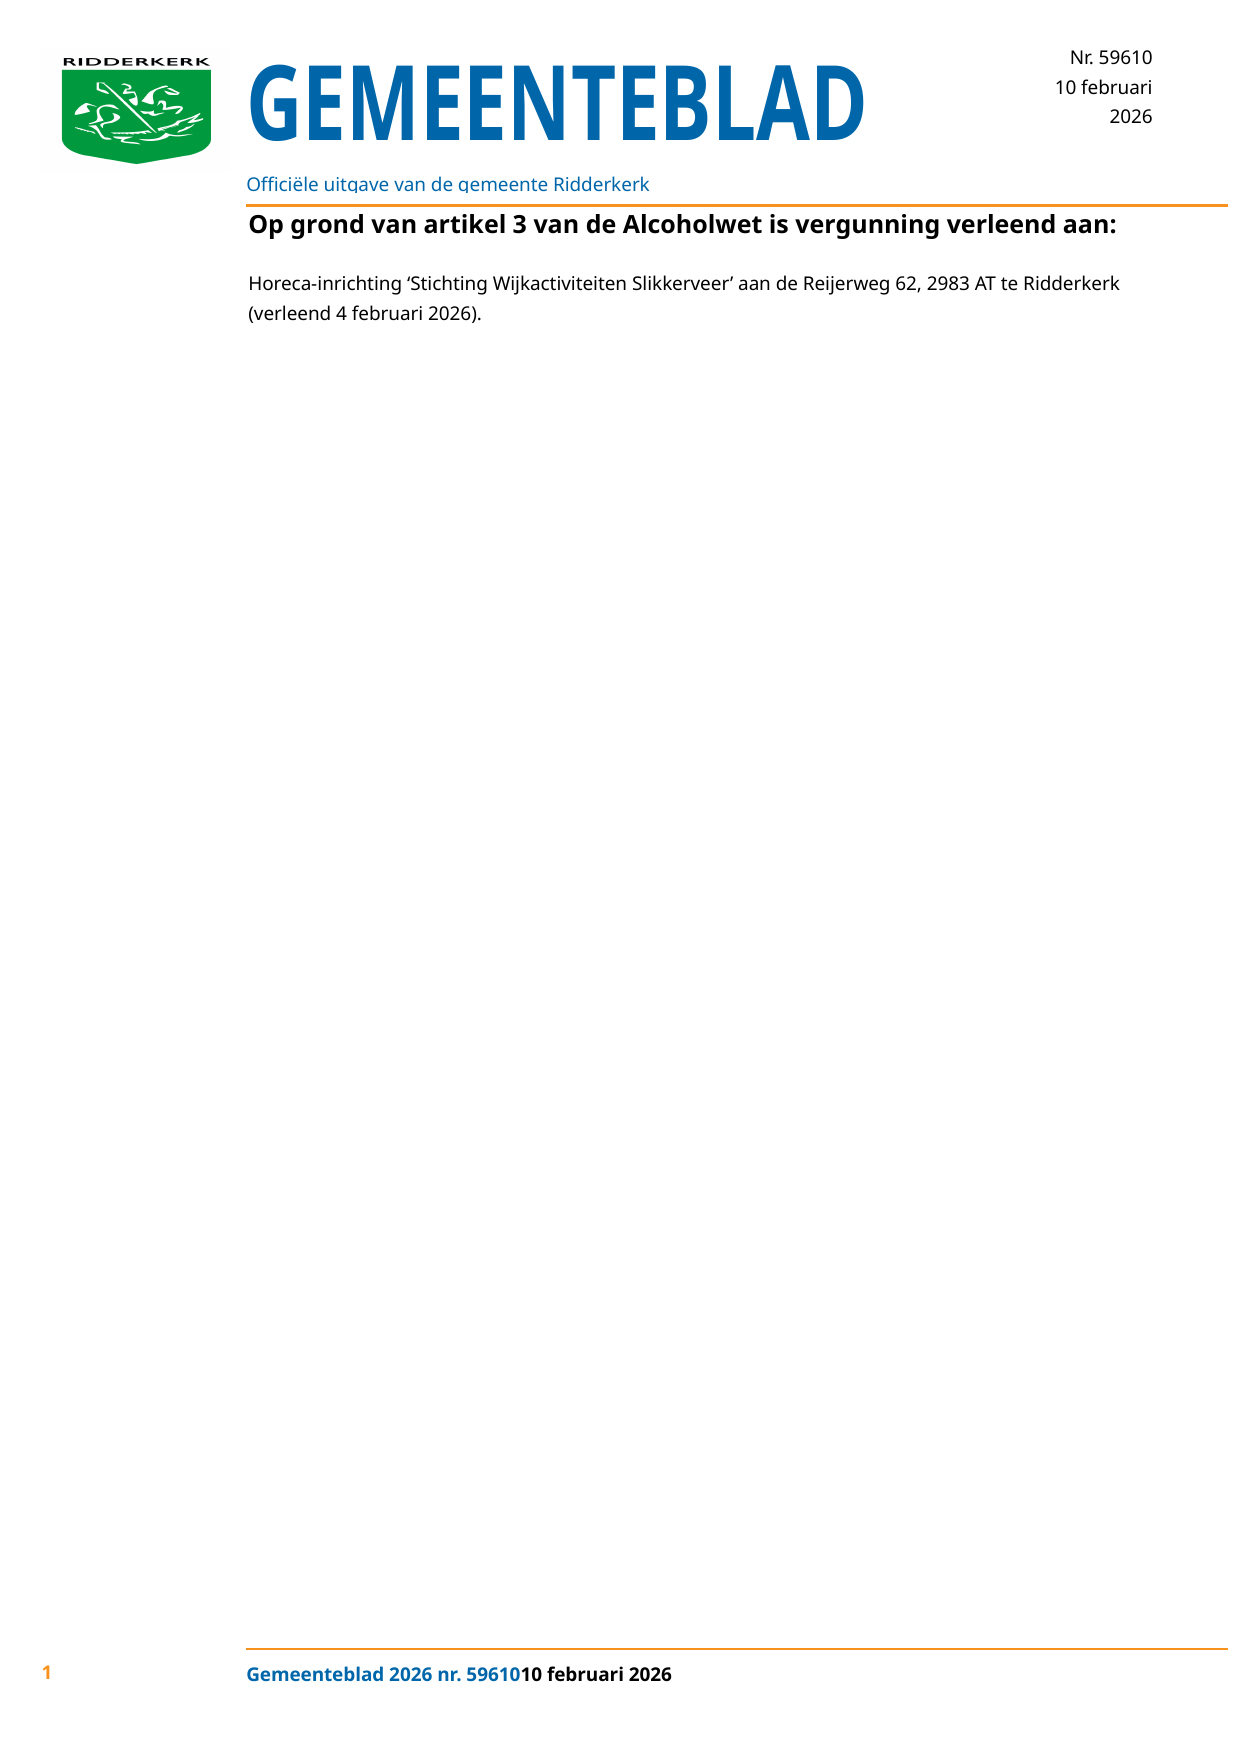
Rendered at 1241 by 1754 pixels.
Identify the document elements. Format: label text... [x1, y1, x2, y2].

picture [41, 47, 231, 172]
text Horeca-inrichting ‘Stichting Wijkactiviteiten Slikkerveer’ aan de Reijerweg 62, 2983 AT te Ridderkerk (verleend 4 februari 2026). [248, 270, 1152, 326]
text Op grond van artikel 3 van de Alcoholwet is vergunning verleend aan: [248, 207, 1152, 241]
